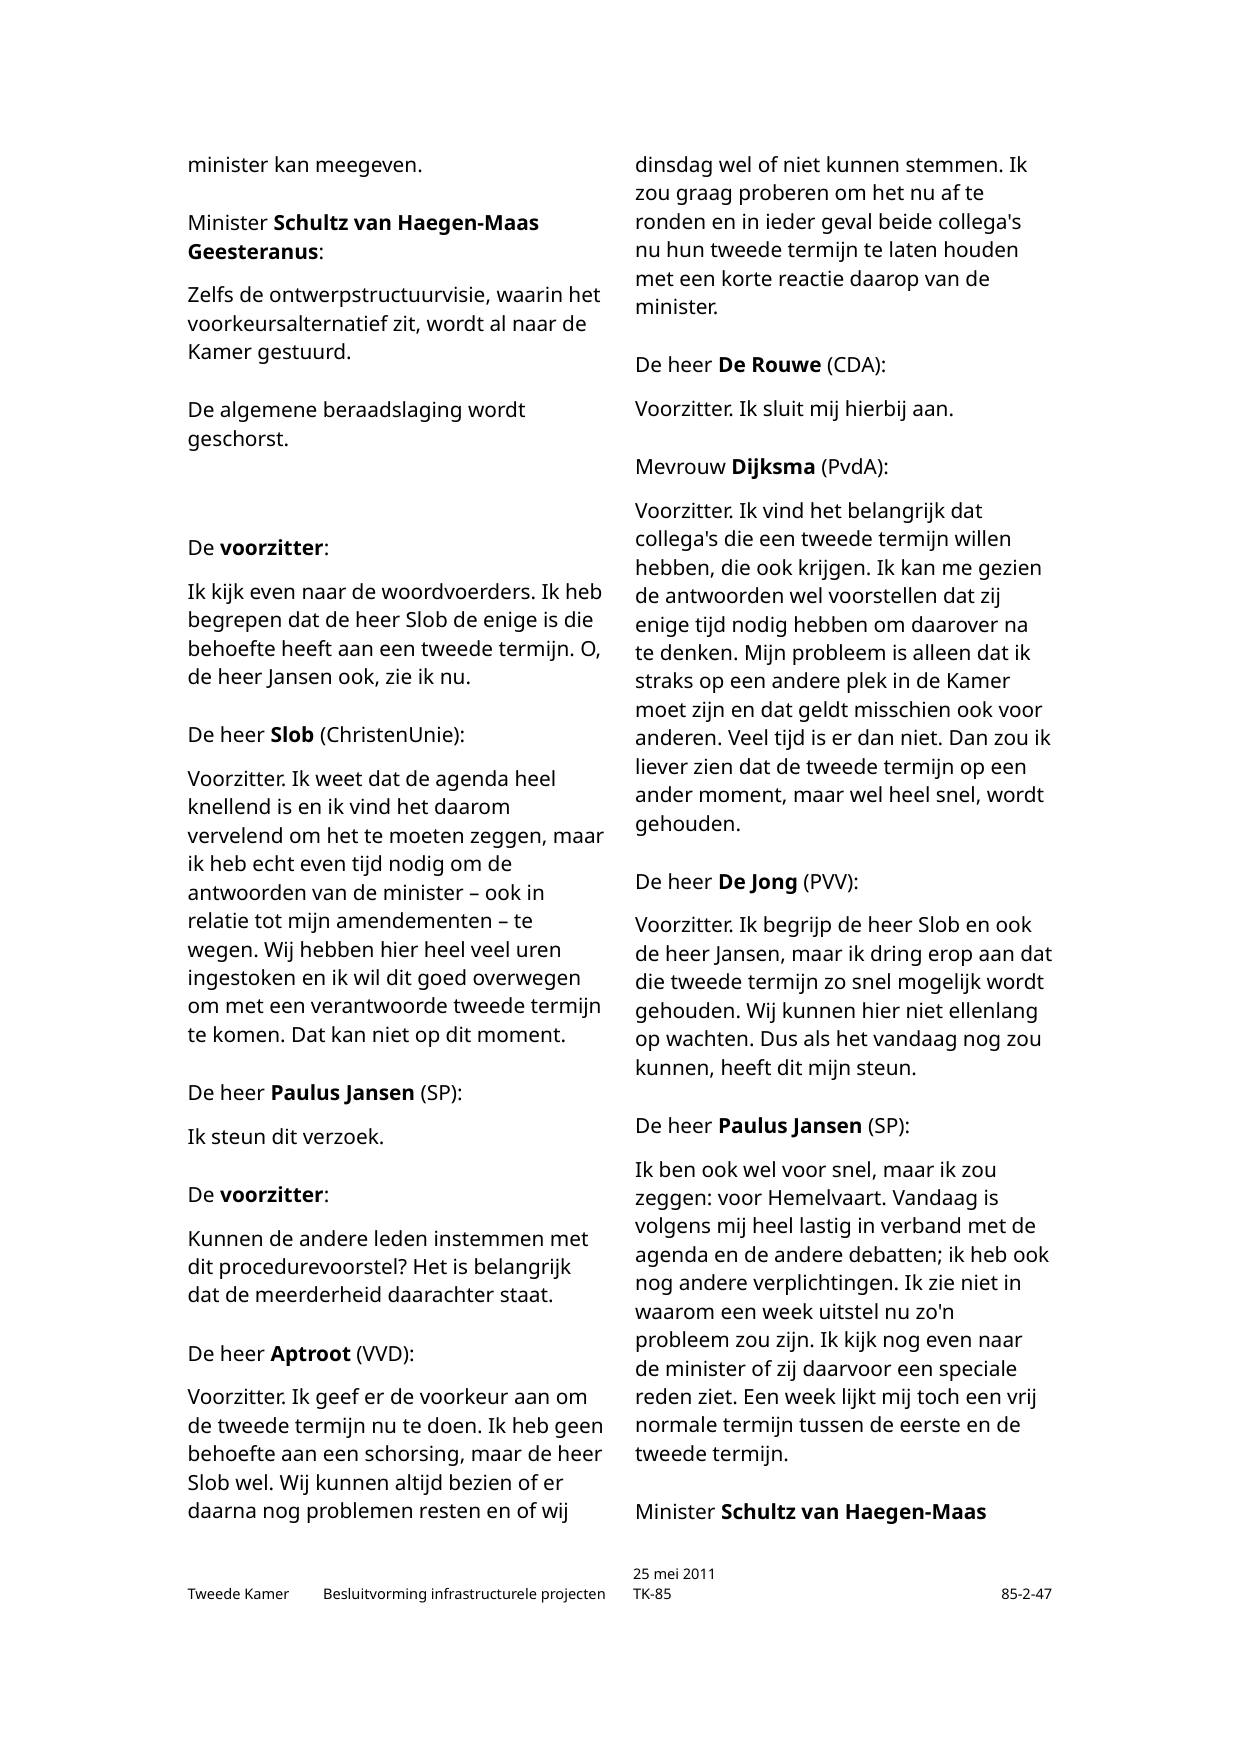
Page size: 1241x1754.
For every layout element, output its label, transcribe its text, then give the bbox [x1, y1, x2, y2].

text De heer Paulus Jansen (SP): [187, 1078, 605, 1107]
text Zelfs de ontwerpstructuurvisie, waarin het voorkeursalternatief zit, wordt al naar de Kamer gestuurd. [187, 280, 605, 366]
text Minister Schultz van Haegen-Maas Geesteranus: [187, 208, 605, 265]
text De heer De Jong (PVV): [635, 867, 1053, 896]
text Voorzitter. Ik vind het belangrijk dat collega's die een tweede termijn willen hebben, die ook krijgen. Ik kan me gezien de antwoorden wel voorstellen dat zij enige tijd nodig hebben om daarover na te denken. Mijn probleem is alleen dat ik straks op een andere plek in de Kamer moet zijn en dat geldt misschien ook voor anderen. Veel tijd is er dan niet. Dan zou ik liever zien dat de tweede termijn op een ander moment, maar wel heel snel, wordt gehouden. [635, 496, 1053, 837]
text De voorzitter: [187, 533, 605, 562]
text De heer De Rouwe (CDA): [635, 351, 1053, 379]
text Voorzitter. Ik sluit mij hierbij aan. [635, 394, 1053, 422]
text Voorzitter. Ik begrijp de heer Slob en ook de heer Jansen, maar ik dring erop aan dat die tweede termijn zo snel mogelijk wordt gehouden. Wij kunnen hier niet ellenlang op wachten. Dus als het vandaag nog zou kunnen, heeft dit mijn steun. [635, 911, 1053, 1081]
text minister kan meegeven. [187, 150, 605, 178]
text De heer Paulus Jansen (SP): [635, 1111, 1053, 1140]
text Mevrouw Dijksma (PvdA): [635, 452, 1053, 481]
text Ik ben ook wel voor snel, maar ik zou zeggen: voor Hemelvaart. Vandaag is volgens mij heel lastig in verband met de agenda en de andere debatten; ik heb ook nog andere verplichtingen. Ik zie niet in waarom een week uitstel nu zo'n probleem zou zijn. Ik kijk nog even naar de minister of zij daarvoor een speciale reden ziet. Een week lijkt mij toch een vrij normale termijn tussen de eerste en de tweede termijn. [635, 1155, 1053, 1467]
text De voorzitter: [187, 1180, 605, 1209]
text  [187, 482, 605, 511]
text Voorzitter. Ik geef er de voorkeur aan om de tweede termijn nu te doen. Ik heb geen behoefte aan een schorsing, maar de heer Slob wel. Wij kunnen altijd bezien of er daarna nog problemen resten en of wij [187, 1382, 605, 1525]
text Kunnen de andere leden instemmen met dit procedurevoorstel? Het is belangrijk dat de meerderheid daarachter staat. [187, 1224, 605, 1309]
text dinsdag wel of niet kunnen stemmen. Ik zou graag proberen om het nu af te ronden en in ieder geval beide collega's nu hun tweede termijn te laten houden met een korte reactie daarop van de minister. [635, 150, 1053, 321]
text Ik kijk even naar de woordvoerders. Ik heb begrepen dat de heer Slob de enige is die behoefte heeft aan een tweede termijn. O, de heer Jansen ook, zie ik nu. [187, 577, 605, 691]
text De algemene beraadslaging wordt geschorst. [187, 396, 605, 452]
text De heer Aptroot (VVD): [187, 1339, 605, 1367]
text Voorzitter. Ik weet dat de agenda heel knellend is en ik vind het daarom vervelend om het te moeten zeggen, maar ik heb echt even tijd nodig om de antwoorden van de minister – ook in relatie tot mijn amendementen – te wegen. Wij hebben hier heel veel uren ingestoken en ik wil dit goed overwegen om met een verantwoorde tweede termijn te komen. Dat kan niet op dit moment. [187, 764, 605, 1048]
text De heer Slob (ChristenUnie): [187, 721, 605, 749]
text Minister Schultz van Haegen-Maas [635, 1497, 1053, 1526]
text Ik steun dit verzoek. [187, 1122, 605, 1150]
